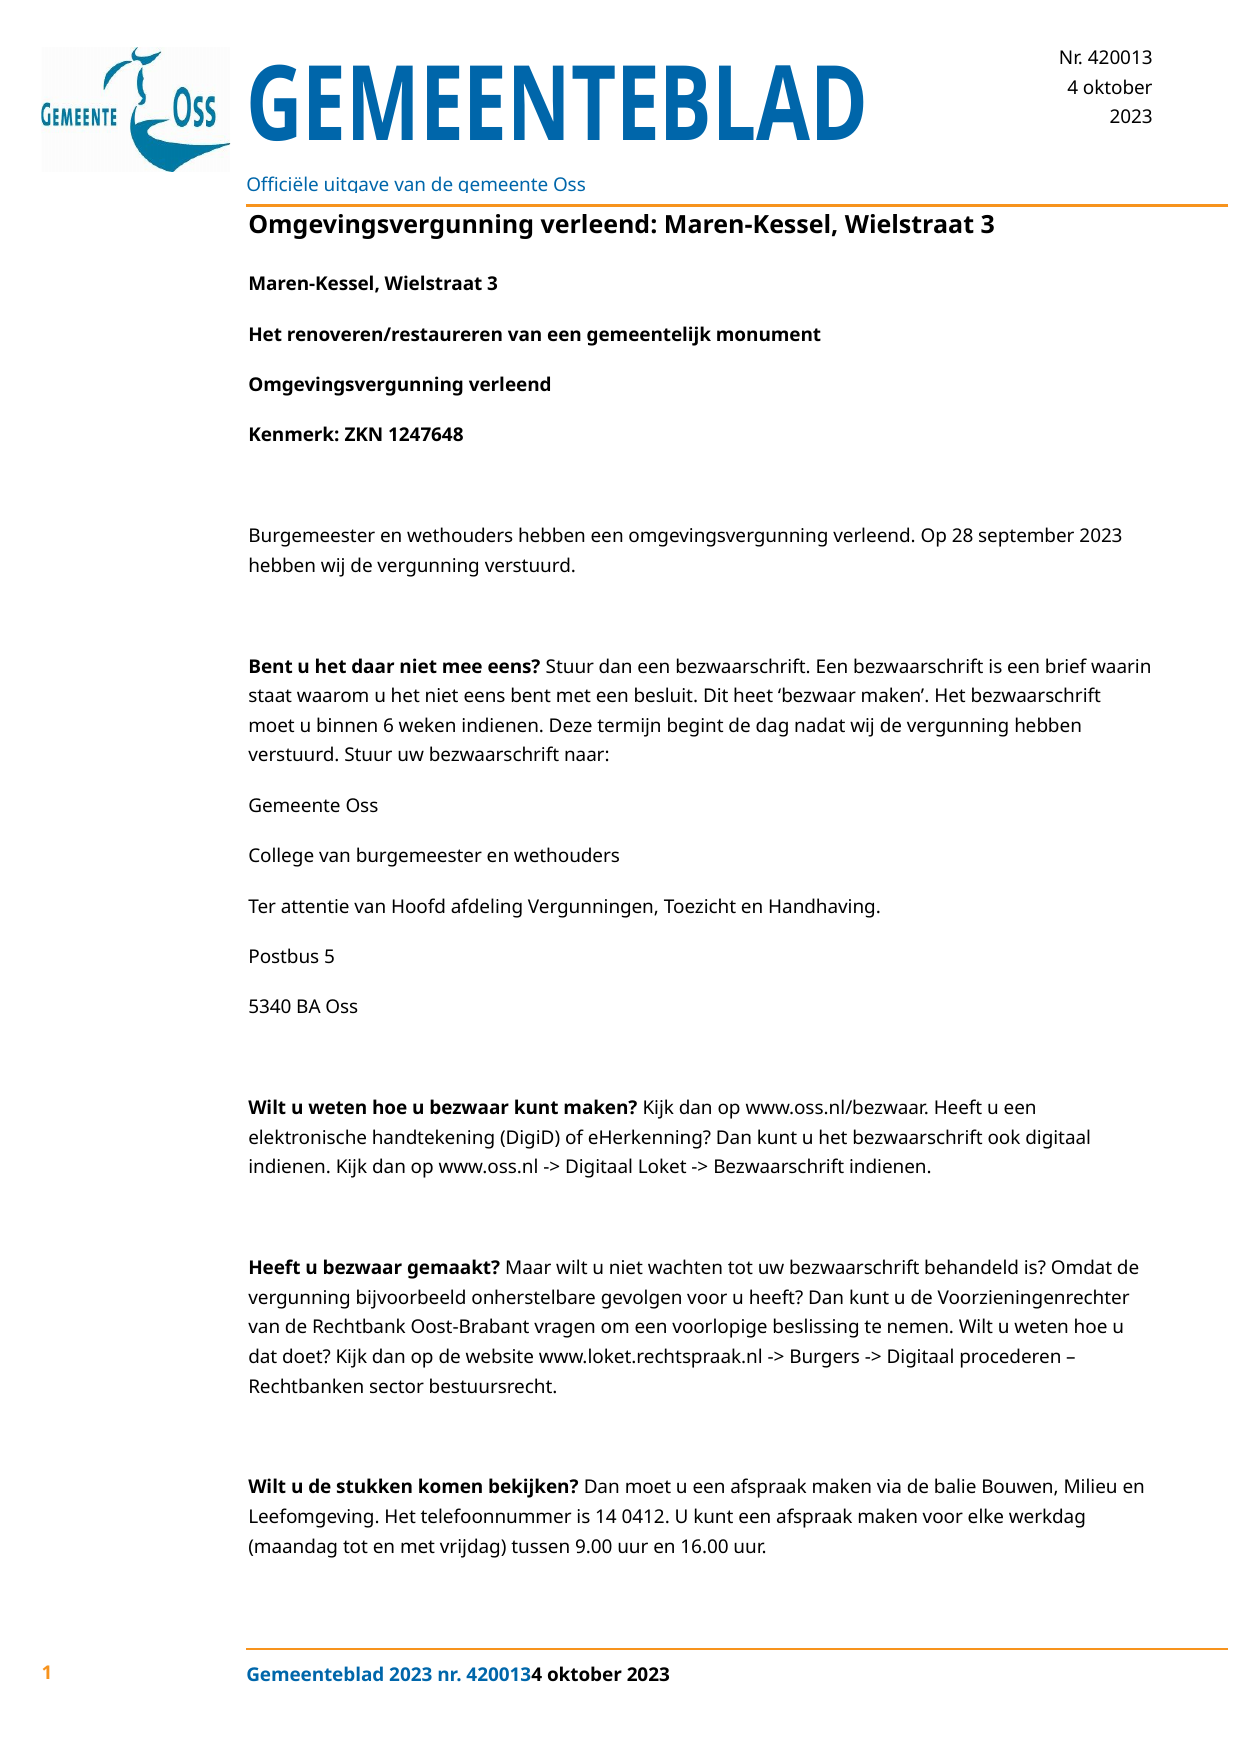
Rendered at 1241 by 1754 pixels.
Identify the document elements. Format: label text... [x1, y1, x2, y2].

text Postbus 5 [248, 943, 1152, 969]
text Het renoveren/restaureren van een gemeentelijk monument [248, 321, 1152, 346]
text Heeft u bezwaar gemaakt? Maar wilt u niet wachten tot uw bezwaarschrift behandeld is? Omdat de vergunning bijvoorbeeld onherstelbare gevolgen voor u heeft? Dan kunt u de Voorzieningenrechter van de Rechtbank Oost-Brabant vragen om een voorlopige beslissing te nemen. Wilt u weten hoe u dat doet? Kijk dan op de website www.loket.rechtspraak.nl -> Burgers -> Digitaal procederen – Rechtbanken sector bestuursrecht. [248, 1254, 1152, 1398]
picture [41, 47, 231, 172]
text Maren-Kessel, Wielstraat 3 [248, 270, 1152, 296]
text Kenmerk: ZKN 1247648 [248, 422, 1152, 447]
text Bent u het daar niet mee eens? Stuur dan een bezwaarschrift. Een bezwaarschrift is een brief waarin staat waarom u het niet eens bent met een besluit. Dit heet ‘bezwaar maken’. Het bezwaarschrift moet u binnen 6 weken indienen. Deze termijn begint de dag nadat wij de vergunning hebben verstuurd. Stuur uw bezwaarschrift naar: [248, 653, 1152, 767]
text Omgevingsvergunning verleend: Maren-Kessel, Wielstraat 3 [248, 207, 1152, 241]
text Gemeente Oss [248, 792, 1152, 818]
text Burgemeester en wethouders hebben een omgevingsvergunning verleend. Op 28 september 2023 hebben wij de vergunning verstuurd. [248, 522, 1152, 578]
text Wilt u weten hoe u bezwaar kunt maken? Kijk dan op www.oss.nl/bezwaar. Heeft u een elektronische handtekening (DigiD) of eHerkenning? Dan kunt u het bezwaarschrift ook digitaal indienen. Kijk dan op www.oss.nl -> Digitaal Loket -> Bezwaarschrift indienen. [248, 1094, 1152, 1179]
text Omgevingsvergunning verleend [248, 371, 1152, 397]
text Wilt u de stukken komen bekijken? Dan moet u een afspraak maken via de balie Bouwen, Milieu en Leefomgeving. Het telefoonnummer is 14 0412. U kunt een afspraak maken voor elke werkdag (maandag tot en met vrijdag) tussen 9.00 uur en 16.00 uur. [248, 1474, 1152, 1558]
text College van burgemeester en wethouders [248, 842, 1152, 868]
text Ter attentie van Hoofd afdeling Vergunningen, Toezicht en Handhaving. [248, 893, 1152, 918]
text 5340 BA Oss [248, 994, 1152, 1019]
